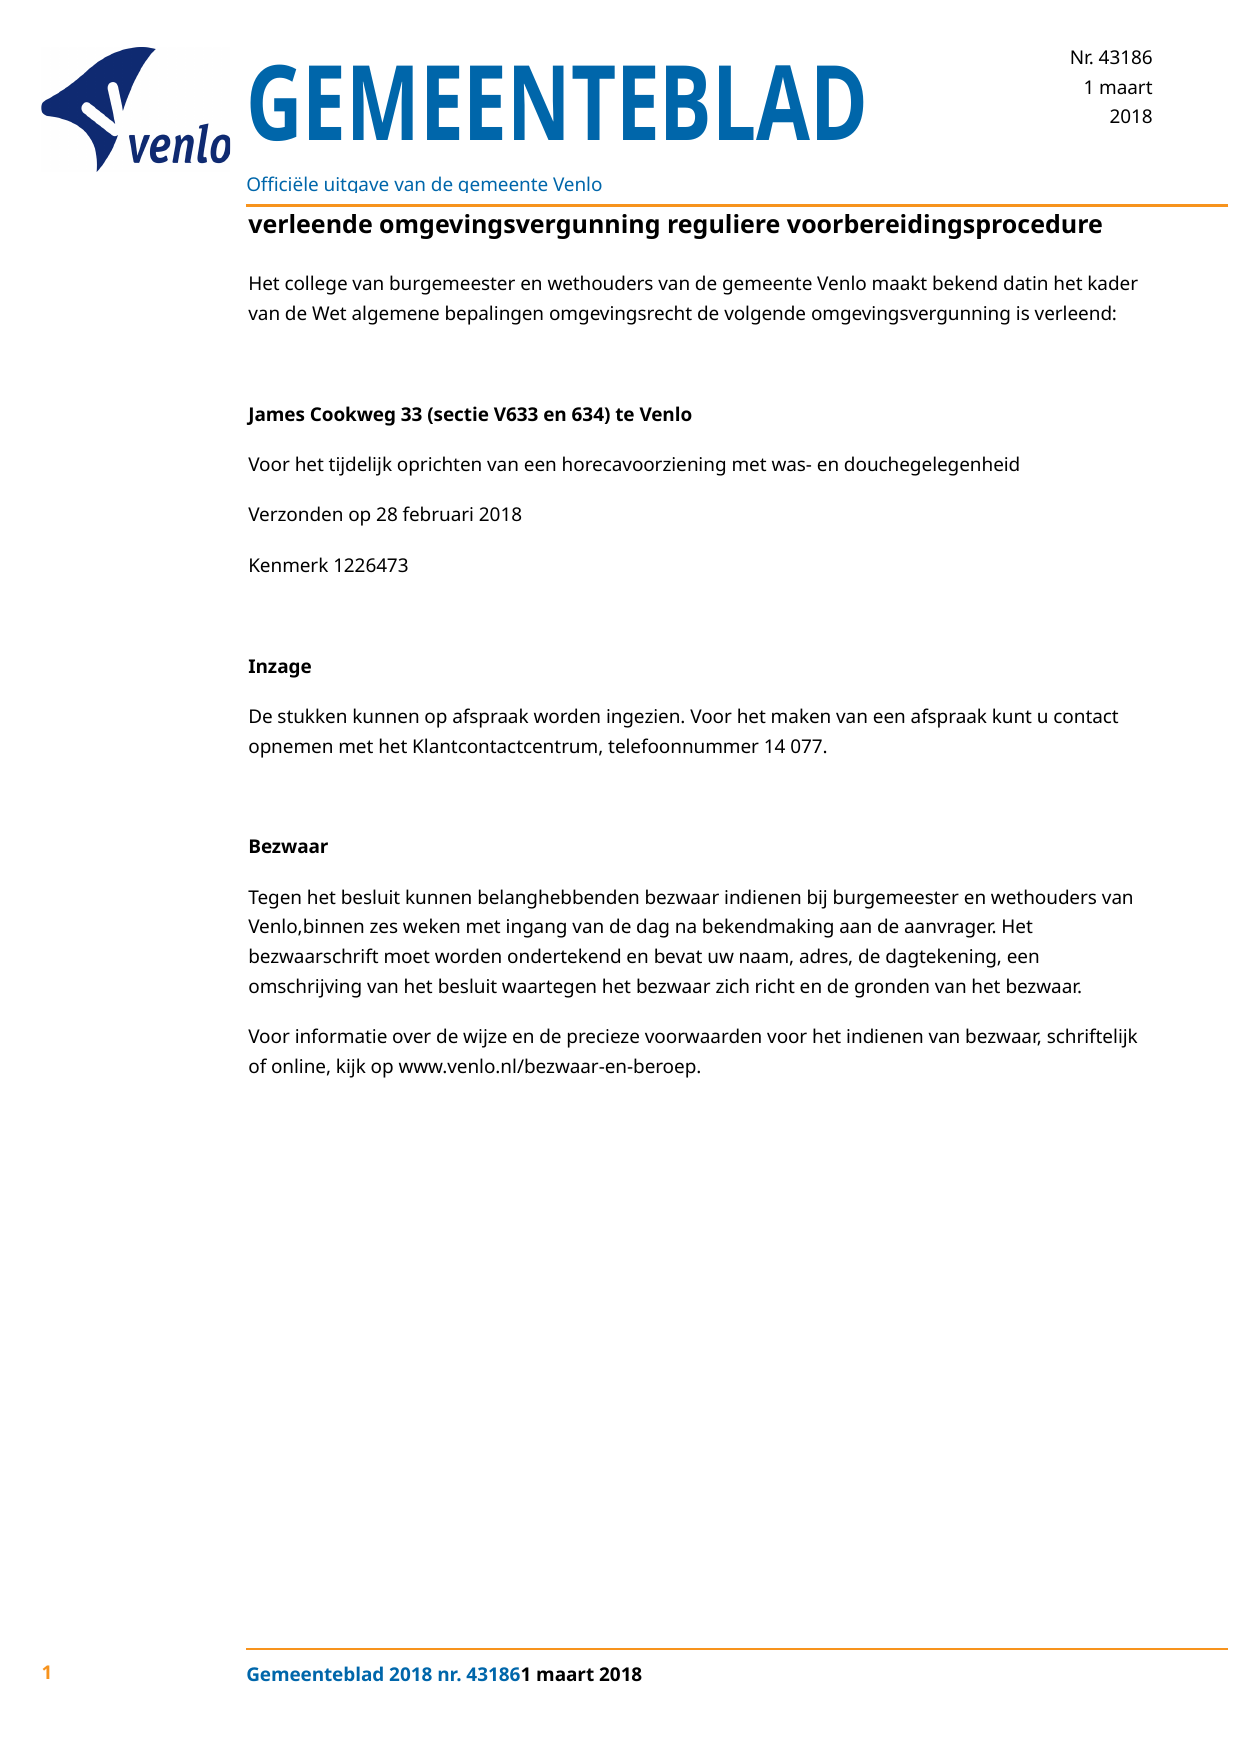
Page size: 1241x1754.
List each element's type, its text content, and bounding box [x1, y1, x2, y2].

text Kenmerk 1226473 [248, 552, 1152, 578]
text Tegen het besluit kunnen belanghebbenden bezwaar indienen bij burgemeester en wethouders van Venlo,binnen zes weken met ingang van de dag na bekendmaking aan de aanvrager. Het bezwaarschrift moet worden ondertekend en bevat uw naam, adres, de dagtekening, een omschrijving van het besluit waartegen het bezwaar zich richt en de gronden van het bezwaar. [248, 884, 1152, 998]
text verleende omgevingsvergunning reguliere voorbereidingsprocedure [248, 207, 1152, 241]
text Het college van burgemeester en wethouders van de gemeente Venlo maakt bekend datin het kader van de Wet algemene bepalingen omgevingsrecht de volgende omgevingsvergunning is verleend: [248, 270, 1152, 326]
text Inzage [248, 653, 1152, 678]
text Verzonden op 28 februari 2018 [248, 502, 1152, 527]
picture [41, 47, 231, 172]
text Voor informatie over de wijze en de precieze voorwaarden voor het indienen van bezwaar, schriftelijk of online, kijk op www.venlo.nl/bezwaar-en-beroep. [248, 1023, 1152, 1078]
text Voor het tijdelijk oprichten van een horecavoorziening met was- en douchegelegenheid [248, 451, 1152, 477]
text De stukken kunnen op afspraak worden ingezien. Voor het maken van een afspraak kunt u contact opnemen met het Klantcontactcentrum, telefoonnummer 14 077. [248, 703, 1152, 758]
text James Cookweg 33 (sectie V633 en 634) te Venlo [248, 401, 1152, 426]
text Bezwaar [248, 834, 1152, 859]
